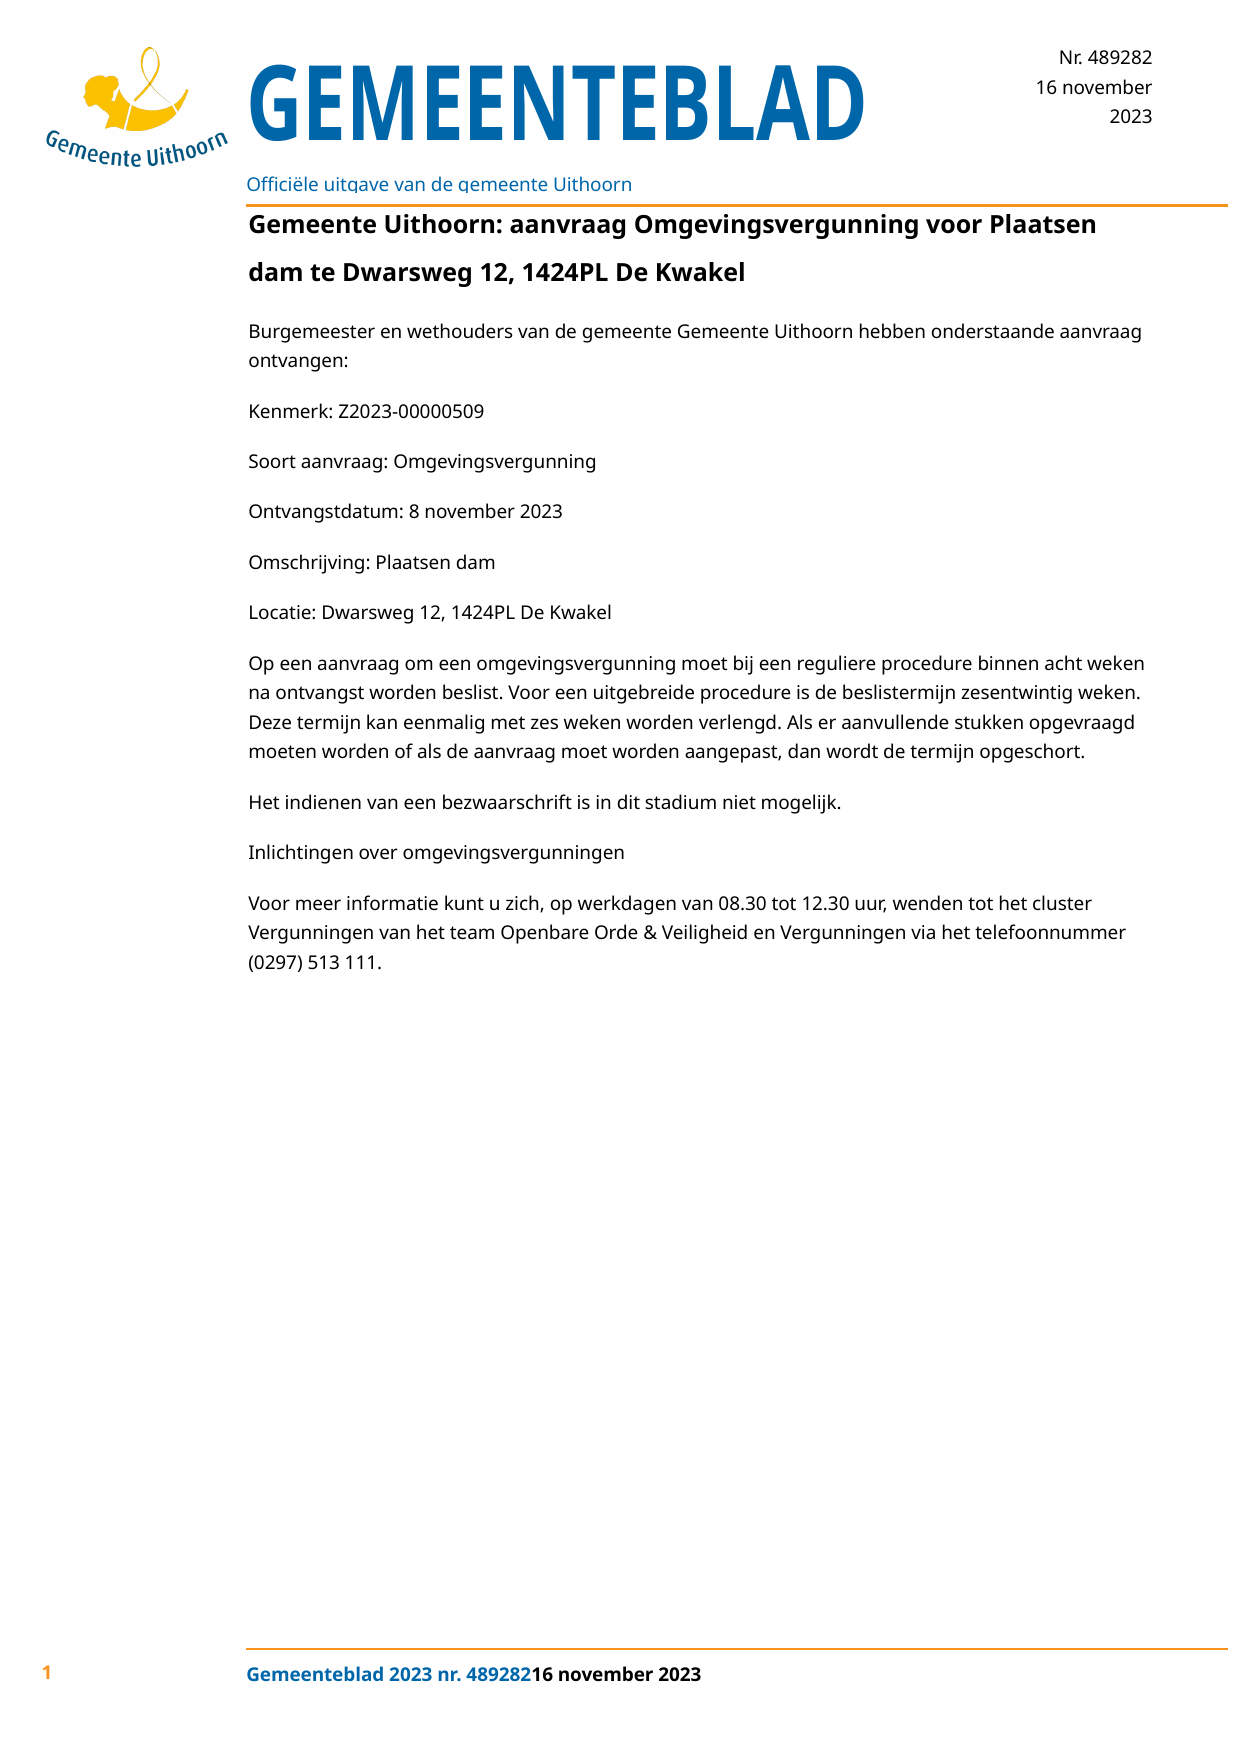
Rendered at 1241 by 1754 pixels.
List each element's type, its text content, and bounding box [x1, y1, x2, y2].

text Kenmerk: Z2023-00000509 [248, 398, 1152, 424]
text Burgemeester en wethouders van de gemeente Gemeente Uithoorn hebben onderstaande aanvraag ontvangen: [248, 318, 1152, 373]
picture [41, 47, 231, 172]
text Locatie: Dwarsweg 12, 1424PL De Kwakel [248, 599, 1152, 625]
text Voor meer informatie kunt u zich, op werkdagen van 08.30 tot 12.30 uur, wenden tot het cluster Vergunningen van het team Openbare Orde & Veiligheid en Vergunningen via het telefoonnummer (0297) 513 111. [248, 890, 1152, 975]
text Ontvangstdatum: 8 november 2023 [248, 499, 1152, 524]
text Op een aanvraag om een omgevingsvergunning moet bij een reguliere procedure binnen acht weken na ontvangst worden beslist. Voor een uitgebreide procedure is de beslistermijn zesentwintig weken. Deze termijn kan eenmalig met zes weken worden verlengd. Als er aanvullende stukken opgevraagd moeten worden of als de aanvraag moet worden aangepast, dan wordt de termijn opgeschort. [248, 650, 1152, 764]
text Gemeente Uithoorn: aanvraag Omgevingsvergunning voor Plaatsen dam te Dwarsweg 12, 1424PL De Kwakel [248, 207, 1152, 288]
text Soort aanvraag: Omgevingsvergunning [248, 448, 1152, 474]
text Omschrijving: Plaatsen dam [248, 549, 1152, 575]
text Het indienen van een bezwaarschrift is in dit stadium niet mogelijk. [248, 789, 1152, 815]
text Inlichtingen over omgevingsvergunningen [248, 839, 1152, 865]
